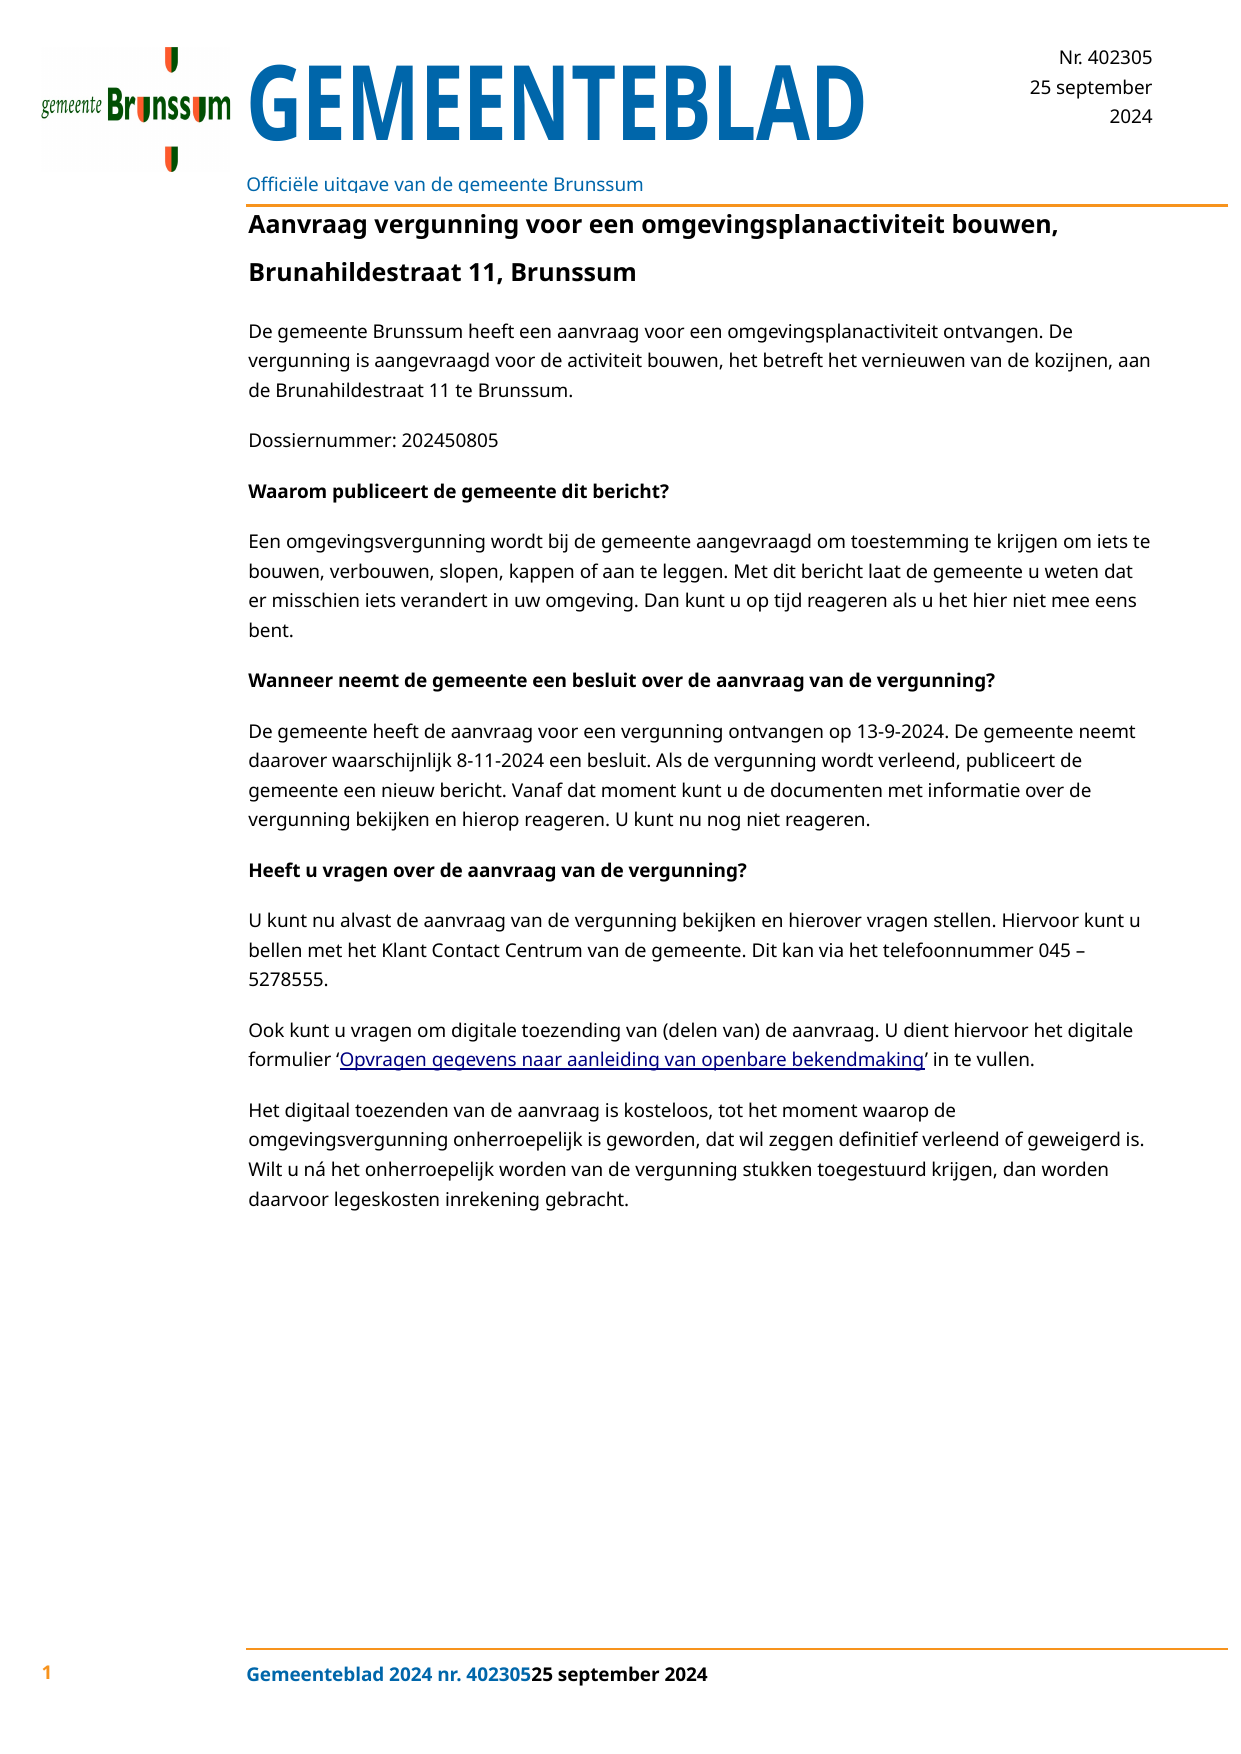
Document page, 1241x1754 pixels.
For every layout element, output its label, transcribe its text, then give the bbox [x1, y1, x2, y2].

text Aanvraag vergunning voor een omgevingsplanactiviteit bouwen, Brunahildestraat 11, Brunssum [248, 207, 1152, 288]
text Waarom publiceert de gemeente dit bericht? [248, 478, 1152, 504]
text Heeft u vragen over de aanvraag van de vergunning? [248, 857, 1152, 883]
text De gemeente heeft de aanvraag voor een vergunning ontvangen op 13-9-2024. De gemeente neemt daarover waarschijnlijk 8-11-2024 een besluit. Als de vergunning wordt verleend, publiceert de gemeente een nieuw bericht. Vanaf dat moment kunt u de documenten met informatie over de vergunning bekijken en hierop reageren. U kunt nu nog niet reageren. [248, 718, 1152, 832]
text Ook kunt u vragen om digitale toezending van (delen van) de aanvraag. U dient hiervoor het digitale formulier ‘Opvragen gegevens naar aanleiding van openbare bekendmaking’ in te vullen. [248, 1017, 1152, 1072]
text Het digitaal toezenden van de aanvraag is kosteloos, tot het moment waarop de omgevingsvergunning onherroepelijk is geworden, dat wil zeggen definitief verleend of geweigerd is. Wilt u ná het onherroepelijk worden van de vergunning stukken toegestuurd krijgen, dan worden daarvoor legeskosten inrekening gebracht. [248, 1097, 1152, 1212]
text Dossiernummer: 202450805 [248, 427, 1152, 453]
text U kunt nu alvast de aanvraag van de vergunning bekijken en hierover vragen stellen. Hiervoor kunt u bellen met het Klant Contact Centrum van de gemeente. Dit kan via het telefoonnummer 045 – 5278555. [248, 907, 1152, 992]
picture [41, 47, 231, 172]
text Wanneer neemt de gemeente een besluit over de aanvraag van de vergunning? [248, 667, 1152, 693]
text De gemeente Brunssum heeft een aanvraag voor een omgevingsplanactiviteit ontvangen. De vergunning is aangevraagd voor de activiteit bouwen, het betreft het vernieuwen van de kozijnen, aan de Brunahildestraat 11 te Brunssum. [248, 318, 1152, 403]
text Een omgevingsvergunning wordt bij de gemeente aangevraagd om toestemming te krijgen om iets te bouwen, verbouwen, slopen, kappen of aan te leggen. Met dit bericht laat de gemeente u weten dat er misschien iets verandert in uw omgeving. Dan kunt u op tijd reageren als u het hier niet mee eens bent. [248, 528, 1152, 643]
